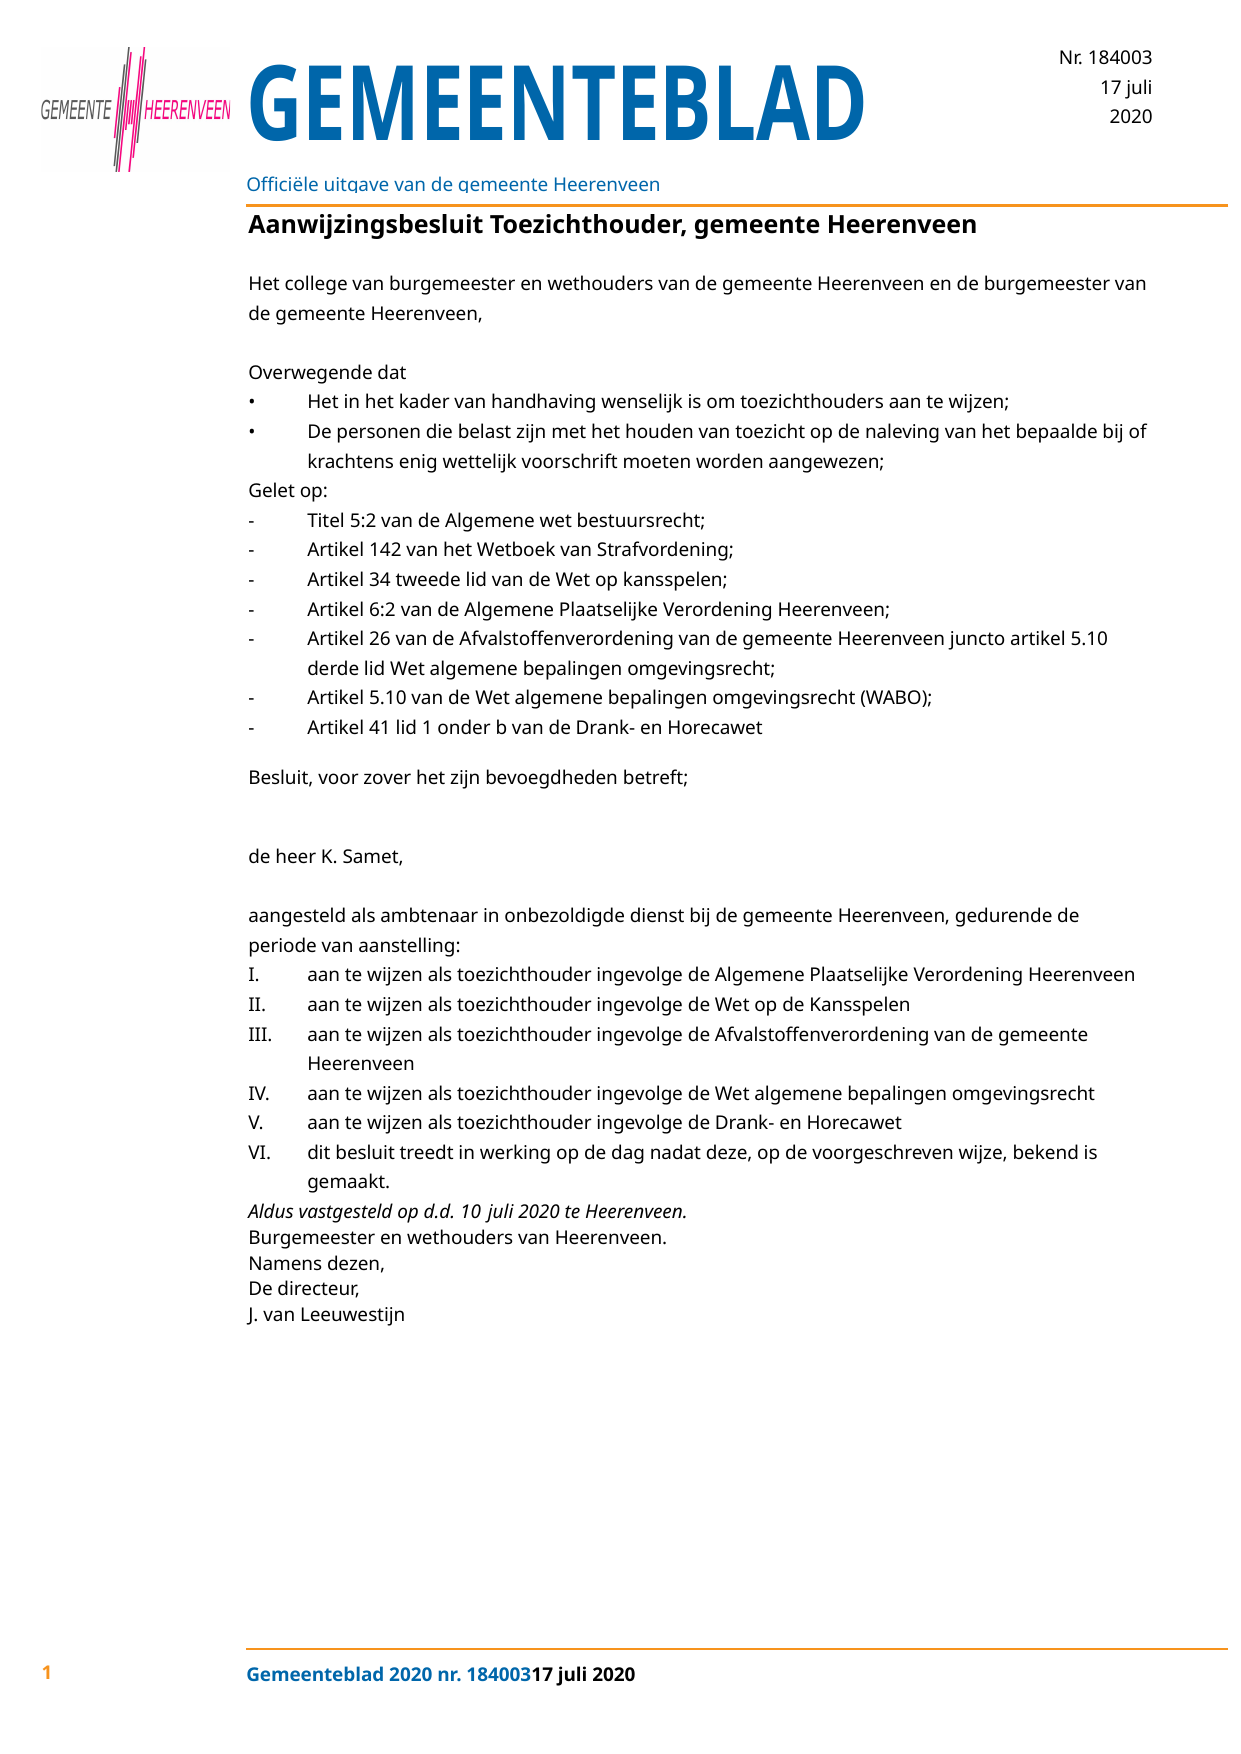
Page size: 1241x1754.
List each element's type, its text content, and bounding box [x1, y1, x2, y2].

list Titel 5:2 van de Algemene wet bestuursrecht; [248, 507, 1152, 533]
picture [41, 47, 231, 172]
text Aanwijzingsbesluit Toezichthouder, gemeente Heerenveen [248, 207, 1152, 241]
list Het in het kader van handhaving wenselijk is om toezichthouders aan te wijzen; [248, 389, 1152, 414]
text de heer K. Samet, [248, 843, 1152, 869]
text aangesteld als ambtenaar in onbezoldigde dienst bij de gemeente Heerenveen, gedurende de periode van aanstelling: [248, 902, 1152, 958]
list aan te wijzen als toezichthouder ingevolge de Wet op de Kansspelen [248, 991, 1152, 1017]
text Burgemeester en wethouders van Heerenveen. [248, 1224, 1152, 1250]
list aan te wijzen als toezichthouder ingevolge de Algemene Plaatselijke Verordening Heerenveen [248, 962, 1152, 987]
list aan te wijzen als toezichthouder ingevolge de Wet algemene bepalingen omgevingsrecht [248, 1080, 1152, 1106]
text Het college van burgemeester en wethouders van de gemeente Heerenveen en de burgemeester van de gemeente Heerenveen, [248, 270, 1152, 326]
text De directeur, [248, 1275, 1152, 1301]
list Artikel 6:2 van de Algemene Plaatselijke Verordening Heerenveen; [248, 596, 1152, 621]
list dit besluit treedt in werking op de dag nadat deze, op de voorgeschreven wijze, bekend is gemaakt. [248, 1139, 1152, 1194]
list De personen die belast zijn met het houden van toezicht op de naleving van het bepaalde bij of krachtens enig wettelijk voorschrift moeten worden aangewezen; [248, 418, 1152, 473]
list Artikel 34 tweede lid van de Wet op kansspelen; [248, 566, 1152, 592]
text Gelet op: [248, 477, 1152, 503]
text J. van Leeuwestijn [248, 1301, 1152, 1327]
list Artikel 5.10 van de Wet algemene bepalingen omgevingsrecht (WABO); [248, 684, 1152, 710]
text Overwegende dat [248, 359, 1152, 385]
list aan te wijzen als toezichthouder ingevolge de Afvalstoffenverordening van de gemeente Heerenveen [248, 1021, 1152, 1076]
list Artikel 142 van het Wetboek van Strafvordening; [248, 537, 1152, 562]
text Namens dezen, [248, 1250, 1152, 1275]
text Besluit, voor zover het zijn bevoegdheden betreft; [248, 764, 1152, 790]
list Artikel 26 van de Afvalstoffenverordening van de gemeente Heerenveen juncto artikel 5.10 derde lid Wet algemene bepalingen omgevingsrecht; [248, 625, 1152, 681]
list aan te wijzen als toezichthouder ingevolge de Drank- en Horecawet [248, 1109, 1152, 1135]
text Aldus vastgesteld op d.d. 10 juli 2020 te Heerenveen. [248, 1198, 1152, 1224]
list Artikel 41 lid 1 onder b van de Drank- en Horecawet [248, 714, 1152, 740]
